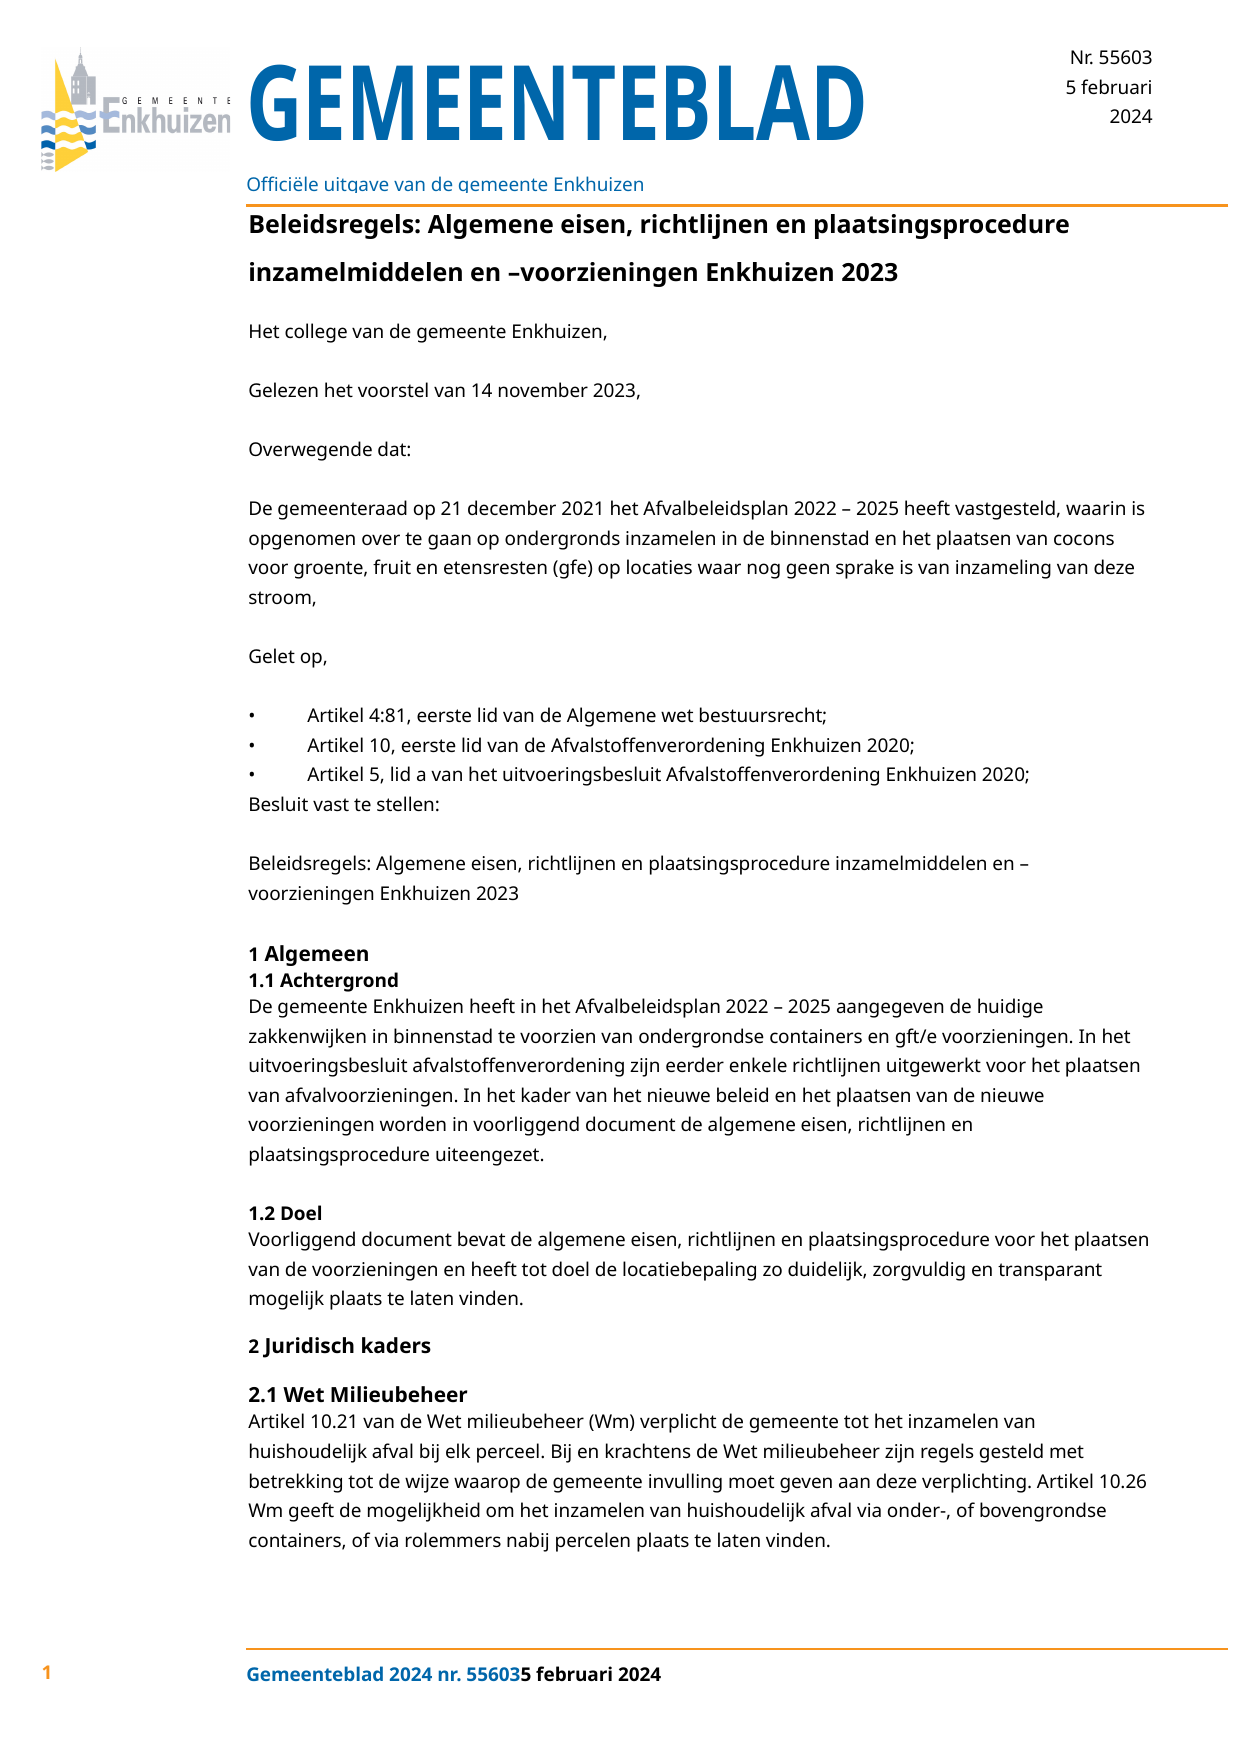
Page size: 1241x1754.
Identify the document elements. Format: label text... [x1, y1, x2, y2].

text Gelezen het voorstel van 14 november 2023, [248, 377, 1152, 403]
text Het college van de gemeente Enkhuizen, [248, 318, 1152, 344]
text 1.1 Achtergrond [248, 968, 1152, 993]
text Voorliggend document bevat de algemene eisen, richtlijnen en plaatsingsprocedure voor het plaatsen van de voorzieningen en heeft tot doel de locatiebepaling zo duidelijk, zorgvuldig en transparant mogelijk plaats te laten vinden. [248, 1226, 1152, 1311]
text De gemeente Enkhuizen heeft in het Afvalbeleidsplan 2022 – 2025 aangegeven de huidige zakkenwijken in binnenstad te voorzien van ondergrondse containers en gft/e voorzieningen. In het uitvoeringsbesluit afvalstoffenverordening zijn eerder enkele richtlijnen uitgewerkt voor het plaatsen van afvalvoorzieningen. In het kader van het nieuwe beleid en het plaatsen van de nieuwe voorzieningen worden in voorliggend document de algemene eisen, richtlijnen en plaatsingsprocedure uiteengezet. [248, 993, 1152, 1167]
text 1 Algemeen [248, 939, 1152, 968]
list Artikel 5, lid a van het uitvoeringsbesluit Afvalstoffenverordening Enkhuizen 2020; [248, 762, 1152, 787]
text Overwegende dat: [248, 436, 1152, 462]
text Beleidsregels: Algemene eisen, richtlijnen en plaatsingsprocedure inzamelmiddelen en –voorzieningen Enkhuizen 2023 [248, 207, 1152, 288]
picture [41, 47, 231, 172]
text Beleidsregels: Algemene eisen, richtlijnen en plaatsingsprocedure inzamelmiddelen en –voorzieningen Enkhuizen 2023 [248, 850, 1152, 906]
text De gemeenteraad op 21 december 2021 het Afvalbeleidsplan 2022 – 2025 heeft vastgesteld, waarin is opgenomen over te gaan op ondergronds inzamelen in de binnenstad en het plaatsen van cocons voor groente, fruit en etensresten (gfe) op locaties waar nog geen sprake is van inzameling van deze stroom, [248, 495, 1152, 610]
list Artikel 4:81, eerste lid van de Algemene wet bestuursrecht; [248, 702, 1152, 728]
text 1.2 Doel [248, 1200, 1152, 1226]
text Besluit vast te stellen: [248, 791, 1152, 817]
text Artikel 10.21 van de Wet milieubeheer (Wm) verplicht de gemeente tot het inzamelen van huishoudelijk afval bij elk perceel. Bij en krachtens de Wet milieubeheer zijn regels gesteld met betrekking tot de wijze waarop de gemeente invulling moet geven aan deze verplichting. Artikel 10.26 Wm geeft de mogelijkheid om het inzamelen van huishoudelijk afval via onder-, of bovengrondse containers, of via rolemmers nabij percelen plaats te laten vinden. [248, 1409, 1152, 1553]
list Artikel 10, eerste lid van de Afvalstoffenverordening Enkhuizen 2020; [248, 732, 1152, 758]
text 2.1 Wet Milieubeheer [248, 1380, 1152, 1409]
text 2 Juridisch kaders [248, 1331, 1152, 1359]
text Gelet op, [248, 643, 1152, 669]
